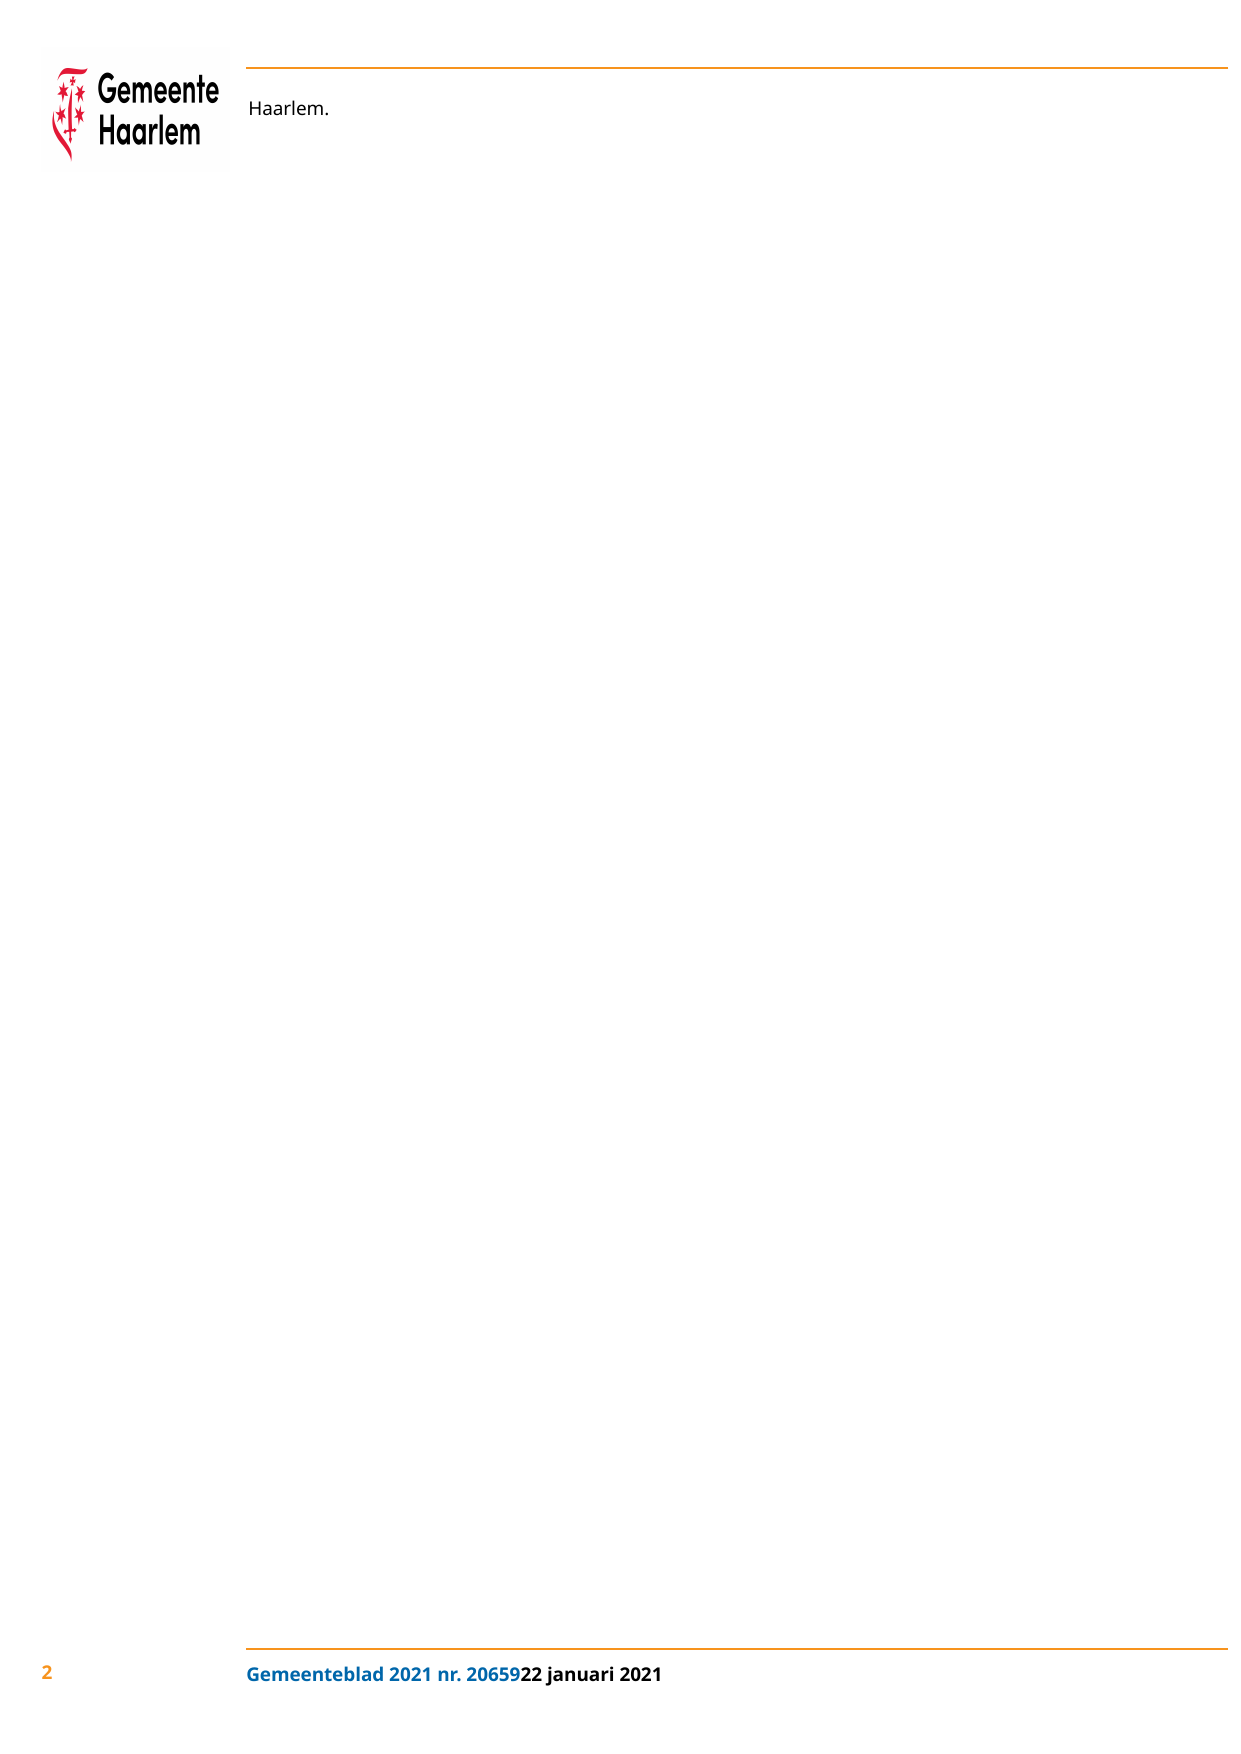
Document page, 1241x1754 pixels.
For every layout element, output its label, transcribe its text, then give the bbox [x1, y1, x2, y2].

text Haarlem. [248, 95, 1152, 121]
picture [41, 47, 231, 172]
